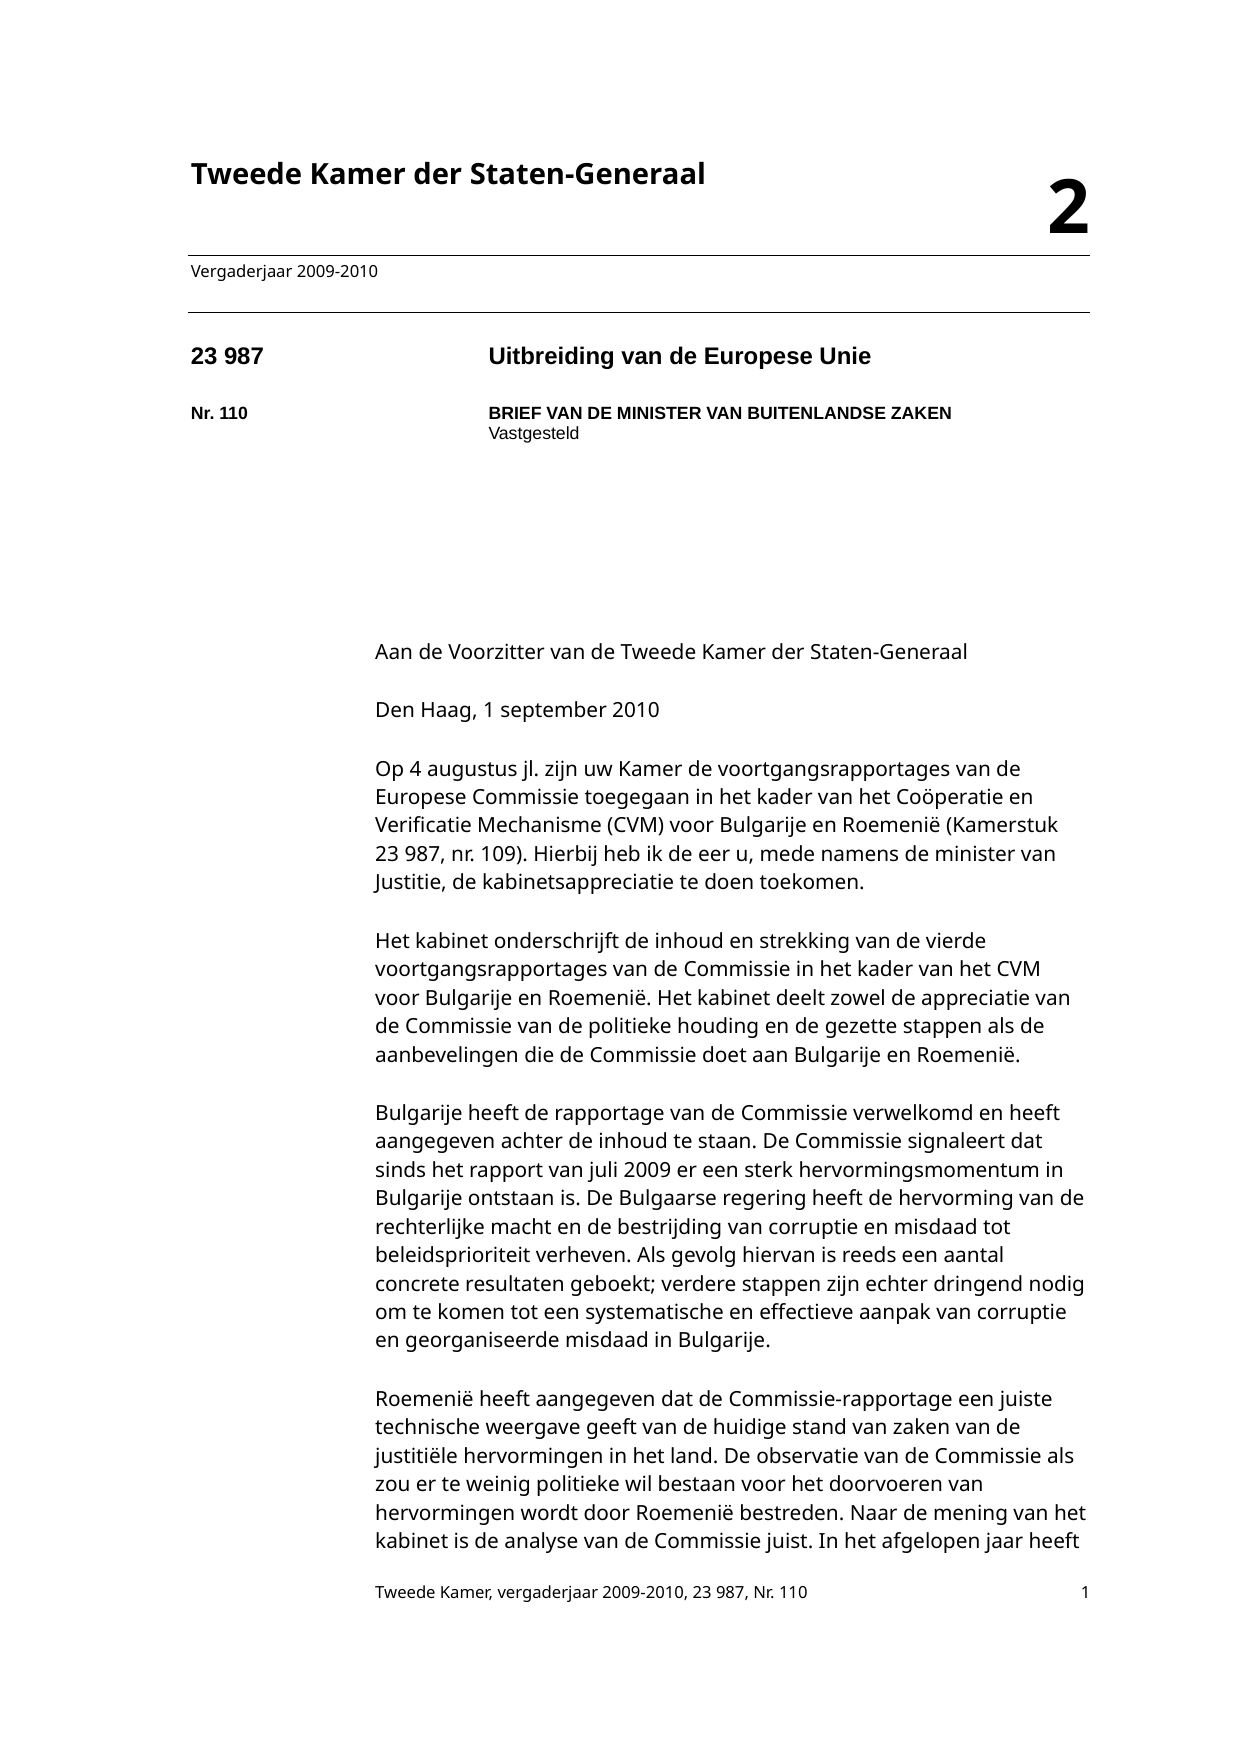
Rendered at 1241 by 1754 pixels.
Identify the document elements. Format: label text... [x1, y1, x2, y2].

table_cell Vergaderjaar 2009-2010 [188, 256, 485, 312]
text Bulgarije heeft de rapportage van de Commissie verwelkomd en heeft aangegeven achter de inhoud te staan. De Commissie signaleert dat sinds het rapport van juli 2009 er een sterk hervormingsmomentum in Bulgarije ontstaan is. De Bulgaarse regering heeft de hervorming van de rechterlijke macht en de bestrijding van corruptie en misdaad tot beleidsprioriteit verheven. Als gevolg hiervan is reeds een aantal concrete resultaten geboekt; verdere stappen zijn echter dringend nodig om te komen tot een systematische en effectieve aanpak van corruptie en georganiseerde misdaad in Bulgarije. [375, 1098, 1090, 1354]
table_cell [485, 313, 1090, 339]
text Roemenië heeft aangegeven dat de Commissie-rapportage een juiste technische weergave geeft van de huidige stand van zaken van de justitiële hervormingen in het land. De observatie van de Commissie als zou er te weinig politieke wil bestaan voor het doorvoeren van hervormingen wordt door Roemenië bestreden. Naar de mening van het kabinet is de analyse van de Commissie juist. In het afgelopen jaar heeft [375, 1384, 1090, 1555]
table_cell [188, 313, 485, 339]
table_header Tweede Kamer der Staten-Generaal [188, 150, 909, 255]
table_cell Uitbreiding van de Europese Unie [485, 339, 1090, 399]
table_cell Nr. 110 [188, 399, 485, 518]
table_cell BRIEF VAN DE MINISTER VAN BUITENLANDSE ZAKEN Vastgesteld [485, 399, 1090, 518]
text Het kabinet onderschrijft de inhoud en strekking van de vierde voortgangsrapportages van de Commissie in het kader van het CVM voor Bulgarije en Roemenië. Het kabinet deelt zowel de appreciatie van de Commissie van de politieke houding en de gezette stappen als de aanbevelingen die de Commissie doet aan Bulgarije en Roemenië. [375, 926, 1090, 1068]
table_header 2 [910, 150, 1090, 255]
table_cell 23 987 [188, 339, 485, 399]
table_cell [485, 256, 1090, 312]
text Aan de Voorzitter van de Tweede Kamer der Staten-Generaal [375, 637, 1090, 665]
text Den Haag, 1 september 2010 [375, 695, 1090, 724]
text Op 4 augustus jl. zijn uw Kamer de voortgangsrapportages van de Europese Commissie toegegaan in het kader van het Coöperatie en Verificatie Mechanisme (CVM) voor Bulgarije en Roemenië (Kamerstuk 23 987, nr. 109). Hierbij heb ik de eer u, mede namens de minister van Justitie, de kabinetsappreciatie te doen toekomen. [375, 754, 1090, 896]
